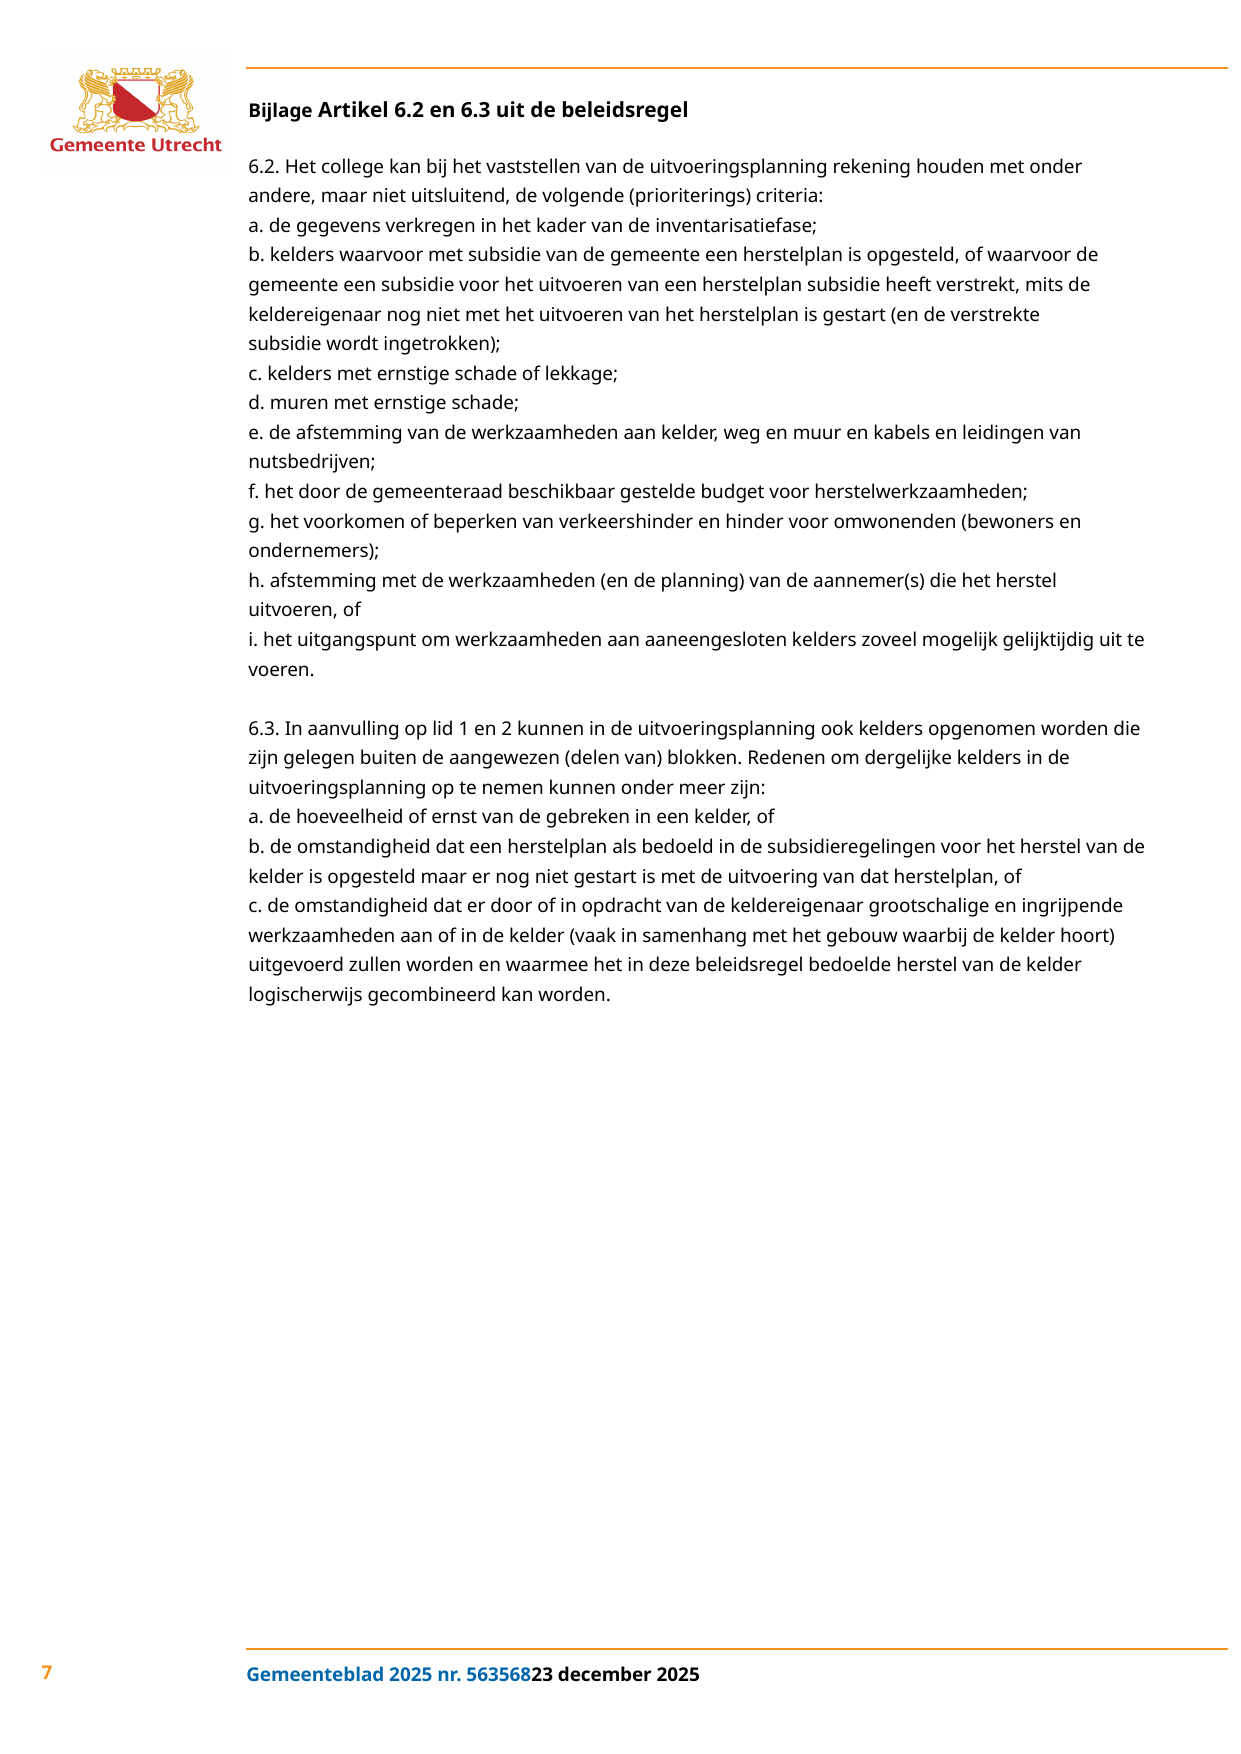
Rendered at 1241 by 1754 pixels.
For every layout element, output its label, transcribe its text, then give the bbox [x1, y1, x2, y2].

text f. het door de gemeenteraad beschikbaar gestelde budget voor herstelwerkzaamheden; [248, 478, 1152, 504]
text i. het uitgangspunt om werkzaamheden aan aaneengesloten kelders zoveel mogelijk gelijktijdig uit te voeren. [248, 626, 1152, 682]
text e. de afstemming van de werkzaamheden aan kelder, weg en muur en kabels en leidingen van nutsbedrijven; [248, 419, 1152, 474]
text c. de omstandigheid dat er door of in opdracht van de keldereigenaar grootschalige en ingrijpende werkzaamheden aan of in de kelder (vaak in samenhang met het gebouw waarbij de kelder hoort) uitgevoerd zullen worden en waarmee het in deze beleidsregel bedoelde herstel van de kelder logischerwijs gecombineerd kan worden. [248, 892, 1152, 1007]
text a. de gegevens verkregen in het kader van de inventarisatiefase; [248, 212, 1152, 238]
picture [41, 47, 231, 172]
text subsidie wordt ingetrokken); [248, 330, 1152, 356]
text h. afstemming met de werkzaamheden (en de planning) van de aannemer(s) die het herstel uitvoeren, of [248, 567, 1152, 622]
text a. de hoeveelheid of ernst van de gebreken in een kelder, of [248, 804, 1152, 829]
text 6.2. Het college kan bij het vaststellen van de uitvoeringsplanning rekening houden met onder andere, maar niet uitsluitend, de volgende (prioriterings) criteria: [248, 153, 1152, 208]
text g. het voorkomen of beperken van verkeershinder en hinder voor omwonenden (bewoners en ondernemers); [248, 508, 1152, 563]
text b. de omstandigheid dat een herstelplan als bedoeld in de subsidieregelingen voor het herstel van de kelder is opgesteld maar er nog niet gestart is met de uitvoering van dat herstelplan, of [248, 833, 1152, 889]
text 6.3. In aanvulling op lid 1 en 2 kunnen in de uitvoeringsplanning ook kelders opgenomen worden die zijn gelegen buiten de aangewezen (delen van) blokken. Redenen om dergelijke kelders in de uitvoeringsplanning op te nemen kunnen onder meer zijn: [248, 715, 1152, 800]
text d. muren met ernstige schade; [248, 389, 1152, 415]
text b. kelders waarvoor met subsidie van de gemeente een herstelplan is opgesteld, of waarvoor de gemeente een subsidie voor het uitvoeren van een herstelplan subsidie heeft verstrekt, mits de keldereigenaar nog niet met het uitvoeren van het herstelplan is gestart (en de verstrekte [248, 242, 1152, 327]
text Bijlage Artikel 6.2 en 6.3 uit de beleidsregel [248, 95, 1152, 123]
text c. kelders met ernstige schade of lekkage; [248, 360, 1152, 386]
